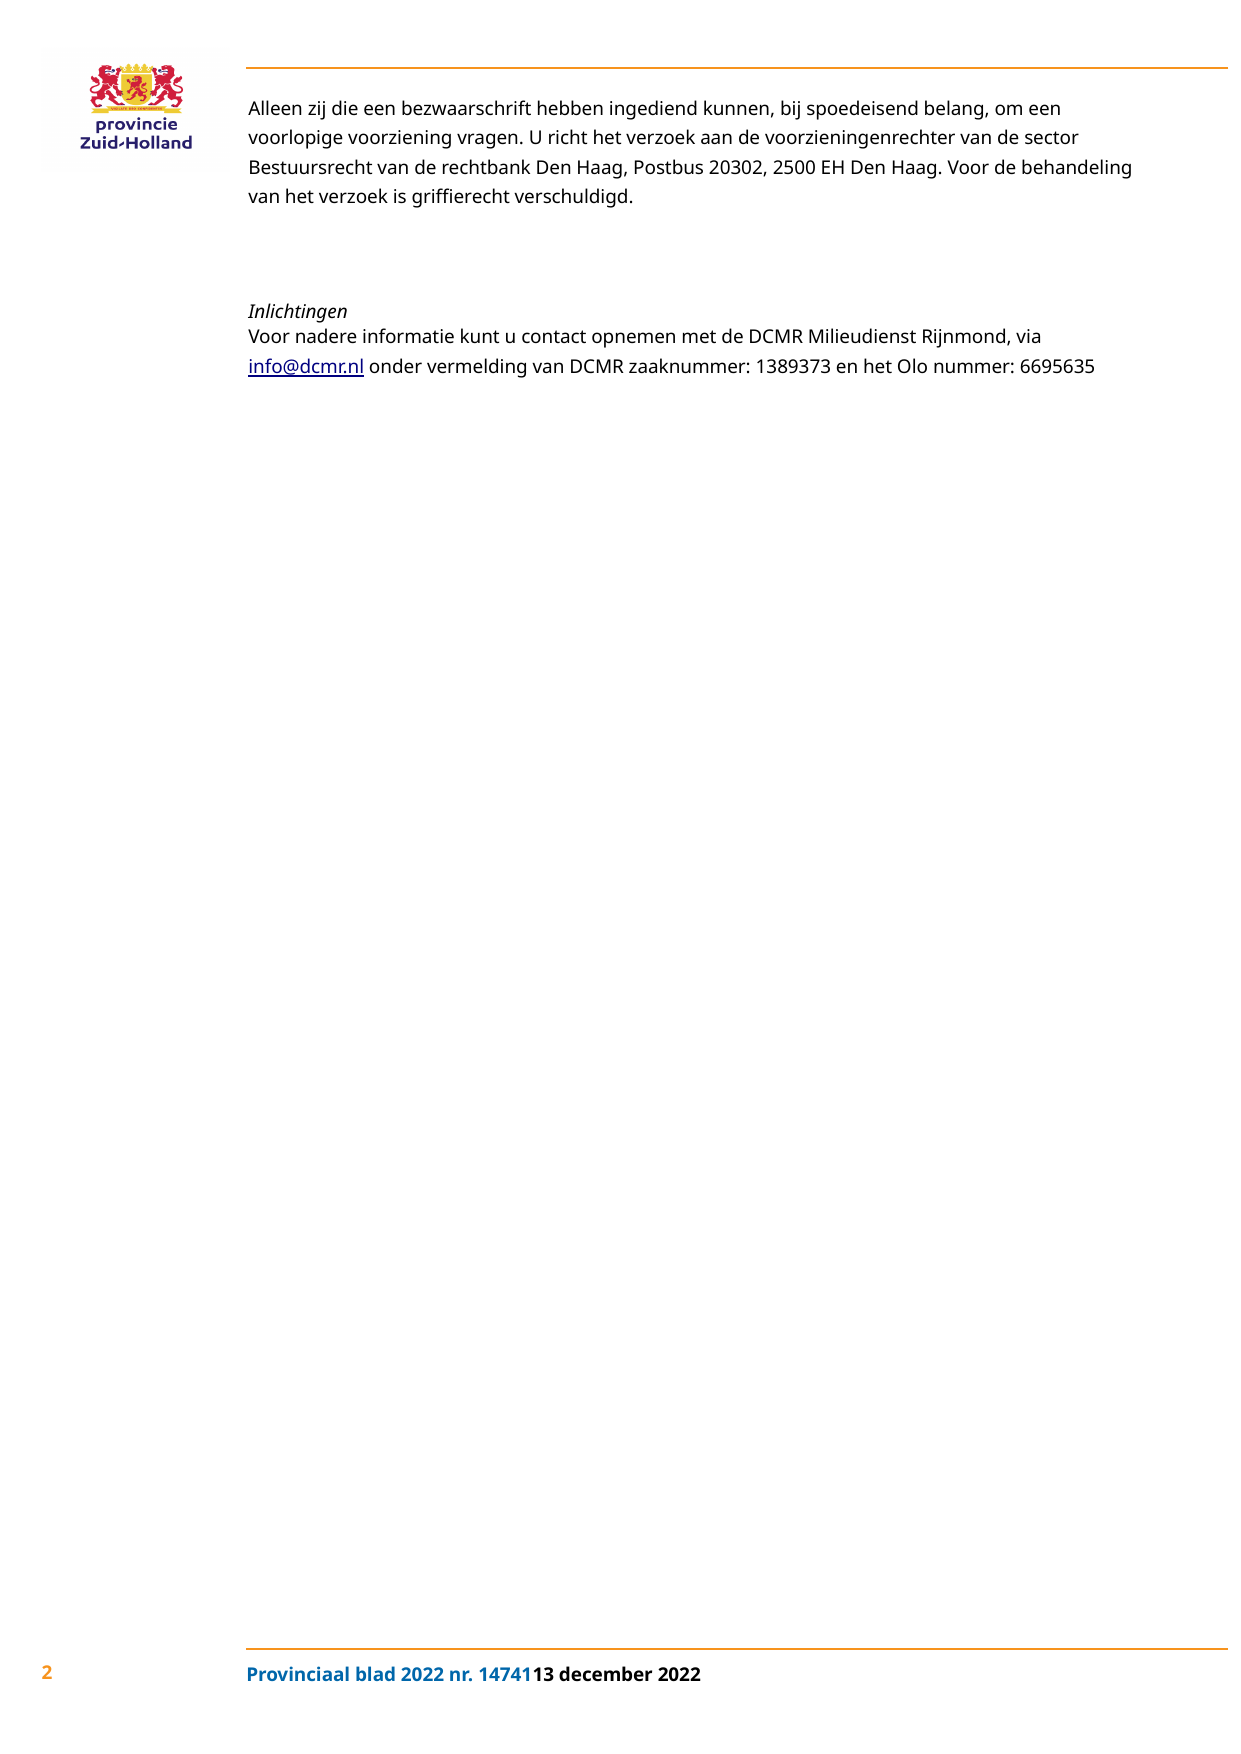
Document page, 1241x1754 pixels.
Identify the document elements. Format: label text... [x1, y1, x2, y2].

picture [41, 47, 231, 172]
text Voor nadere informatie kunt u contact opnemen met de DCMR Milieudienst Rijnmond, via info@dcmr.nl onder vermelding van DCMR zaaknummer: 1389373 en het Olo nummer: 6695635 [248, 324, 1152, 379]
text Alleen zij die een bezwaarschrift hebben ingediend kunnen, bij spoedeisend belang, om een voorlopige voorziening vragen. U richt het verzoek aan de voorzieningenrechter van de sector Bestuursrecht van de rechtbank Den Haag, Postbus 20302, 2500 EH Den Haag. Voor de behandeling van het verzoek is griffierecht verschuldigd. [248, 95, 1152, 209]
text Inlichtingen [248, 298, 1152, 324]
